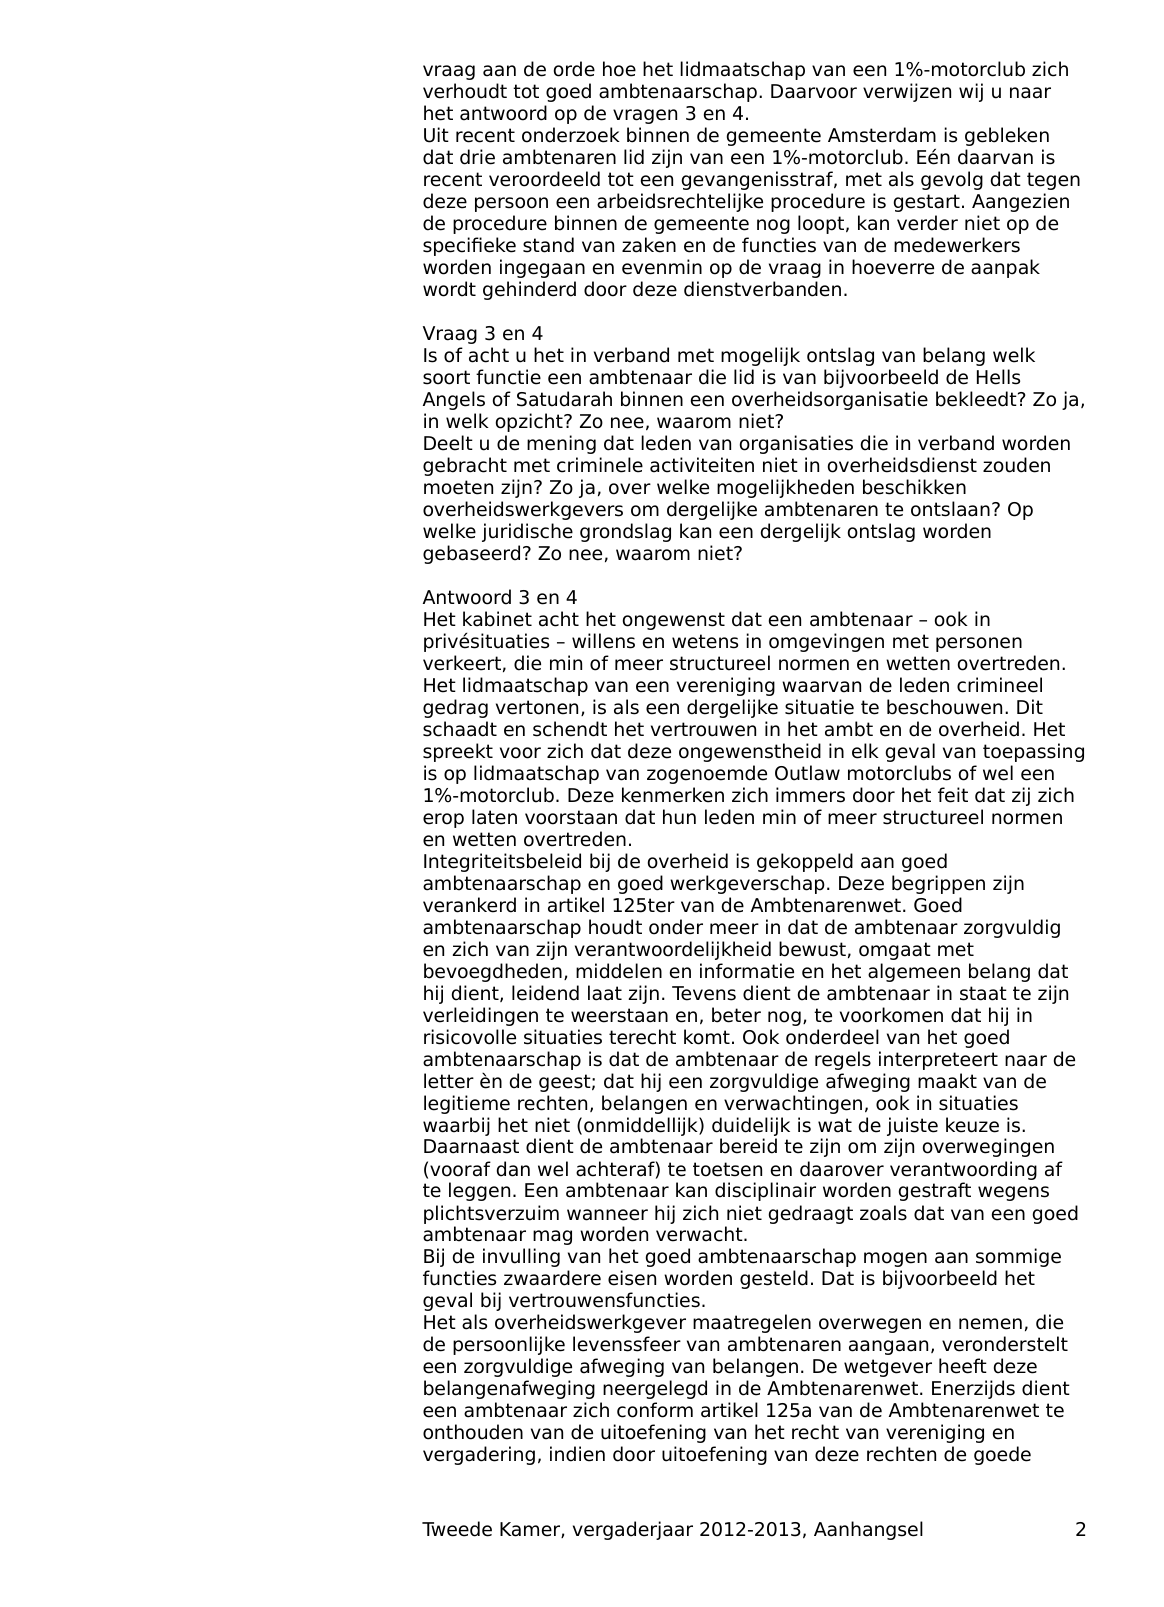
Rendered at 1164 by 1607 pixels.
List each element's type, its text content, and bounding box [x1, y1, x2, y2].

text vraag aan de orde hoe het lidmaatschap van een 1%-motorclub zich verhoudt tot goed ambtenaarschap. Daarvoor verwijzen wij u naar het antwoord op de vragen 3 en 4. [422, 59, 1087, 125]
text Het kabinet acht het ongewenst dat een ambtenaar – ook in privésituaties – willens en wetens in omgevingen met personen verkeert, die min of meer structureel normen en wetten overtreden. Het lidmaatschap van een vereniging waarvan de leden crimineel gedrag vertonen, is als een dergelijke situatie te beschouwen. Dit schaadt en schendt het vertrouwen in het ambt en de overheid. Het spreekt voor zich dat deze ongewenstheid in elk geval van toepassing is op lidmaatschap van zogenoemde Outlaw motorclubs of wel een 1%-motorclub. Deze kenmerken zich immers door het feit dat zij zich erop laten voorstaan dat hun leden min of meer structureel normen en wetten overtreden. [422, 609, 1087, 851]
text Integriteitsbeleid bij de overheid is gekoppeld aan goed ambtenaarschap en goed werkgeverschap. Deze begrippen zijn verankerd in artikel 125ter van de Ambtenarenwet. Goed ambtenaarschap houdt onder meer in dat de ambtenaar zorgvuldig en zich van zijn verantwoordelijkheid bewust, omgaat met bevoegdheden, middelen en informatie en het algemeen belang dat hij dient, leidend laat zijn. Tevens dient de ambtenaar in staat te zijn verleidingen te weerstaan en, beter nog, te voorkomen dat hij in risicovolle situaties terecht komt. Ook onderdeel van het goed ambtenaarschap is dat de ambtenaar de regels interpreteert naar de letter èn de geest; dat hij een zorgvuldige afweging maakt van de legitieme rechten, belangen en verwachtingen, ook in situaties waarbij het niet (onmiddellijk) duidelijk is wat de juiste keuze is. Daarnaast dient de ambtenaar bereid te zijn om zijn overwegingen (vooraf dan wel achteraf) te toetsen en daarover verantwoording af te leggen. Een ambtenaar kan disciplinair worden gestraft wegens plichtsverzuim wanneer hij zich niet gedraagt zoals dat van een goed ambtenaar mag worden verwacht. [422, 851, 1087, 1246]
text Deelt u de mening dat leden van organisaties die in verband worden gebracht met criminele activiteiten niet in overheidsdienst zouden moeten zijn? Zo ja, over welke mogelijkheden beschikken overheidswerkgevers om dergelijke ambtenaren te ontslaan? Op welke juridische grondslag kan een dergelijk ontslag worden gebaseerd? Zo nee, waarom niet? [422, 433, 1087, 565]
text Het als overheidswerkgever maatregelen overwegen en nemen, die de persoonlijke levenssfeer van ambtenaren aangaan, veronderstelt een zorgvuldige afweging van belangen. De wetgever heeft deze belangenafweging neergelegd in de Ambtenarenwet. Enerzijds dient een ambtenaar zich conform artikel 125a van de Ambtenarenwet te onthouden van de uitoefening van het recht van vereniging en vergadering, indien door uitoefening van deze rechten de goede [422, 1312, 1087, 1466]
text Vraag 3 en 4 [422, 323, 1087, 345]
text Is of acht u het in verband met mogelijk ontslag van belang welk soort functie een ambtenaar die lid is van bijvoorbeeld de Hells Angels of Satudarah binnen een overheidsorganisatie bekleedt? Zo ja, in welk opzicht? Zo nee, waarom niet? [422, 345, 1087, 433]
text Uit recent onderzoek binnen de gemeente Amsterdam is gebleken dat drie ambtenaren lid zijn van een 1%-motorclub. Eén daarvan is recent veroordeeld tot een gevangenisstraf, met als gevolg dat tegen deze persoon een arbeidsrechtelijke procedure is gestart. Aangezien de procedure binnen de gemeente nog loopt, kan verder niet op de specifieke stand van zaken en de functies van de medewerkers worden ingegaan en evenmin op de vraag in hoeverre de aanpak wordt gehinderd door deze dienstverbanden. [422, 125, 1087, 301]
text Bij de invulling van het goed ambtenaarschap mogen aan sommige functies zwaardere eisen worden gesteld. Dat is bijvoorbeeld het geval bij vertrouwensfuncties. [422, 1246, 1087, 1312]
text Antwoord 3 en 4 [422, 587, 1087, 609]
